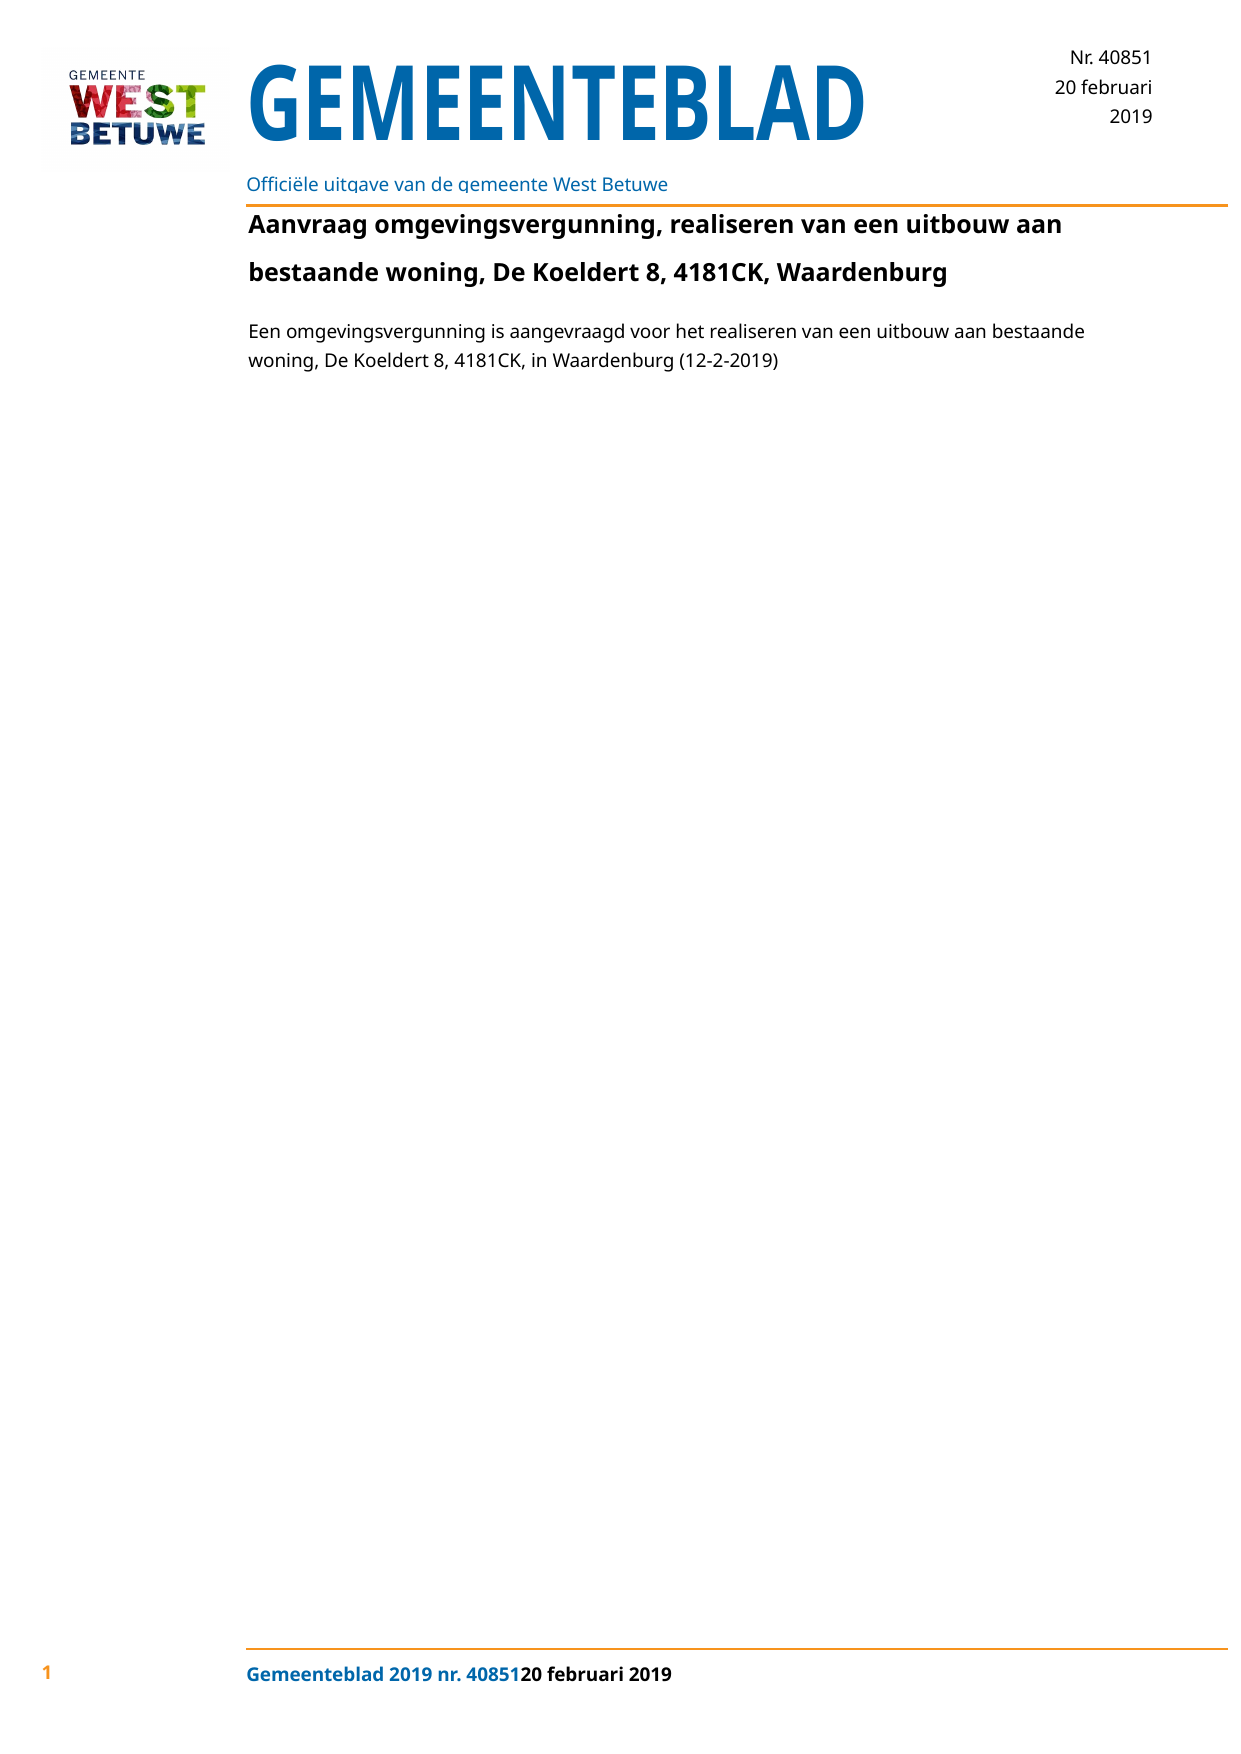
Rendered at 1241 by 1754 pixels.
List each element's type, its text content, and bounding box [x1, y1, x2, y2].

text Aanvraag omgevingsvergunning, realiseren van een uitbouw aan bestaande woning, De Koeldert 8, 4181CK, Waardenburg [248, 207, 1152, 288]
text Een omgevingsvergunning is aangevraagd voor het realiseren van een uitbouw aan bestaande woning, De Koeldert 8, 4181CK, in Waardenburg (12-2-2019) [248, 318, 1152, 373]
picture [41, 47, 231, 172]
